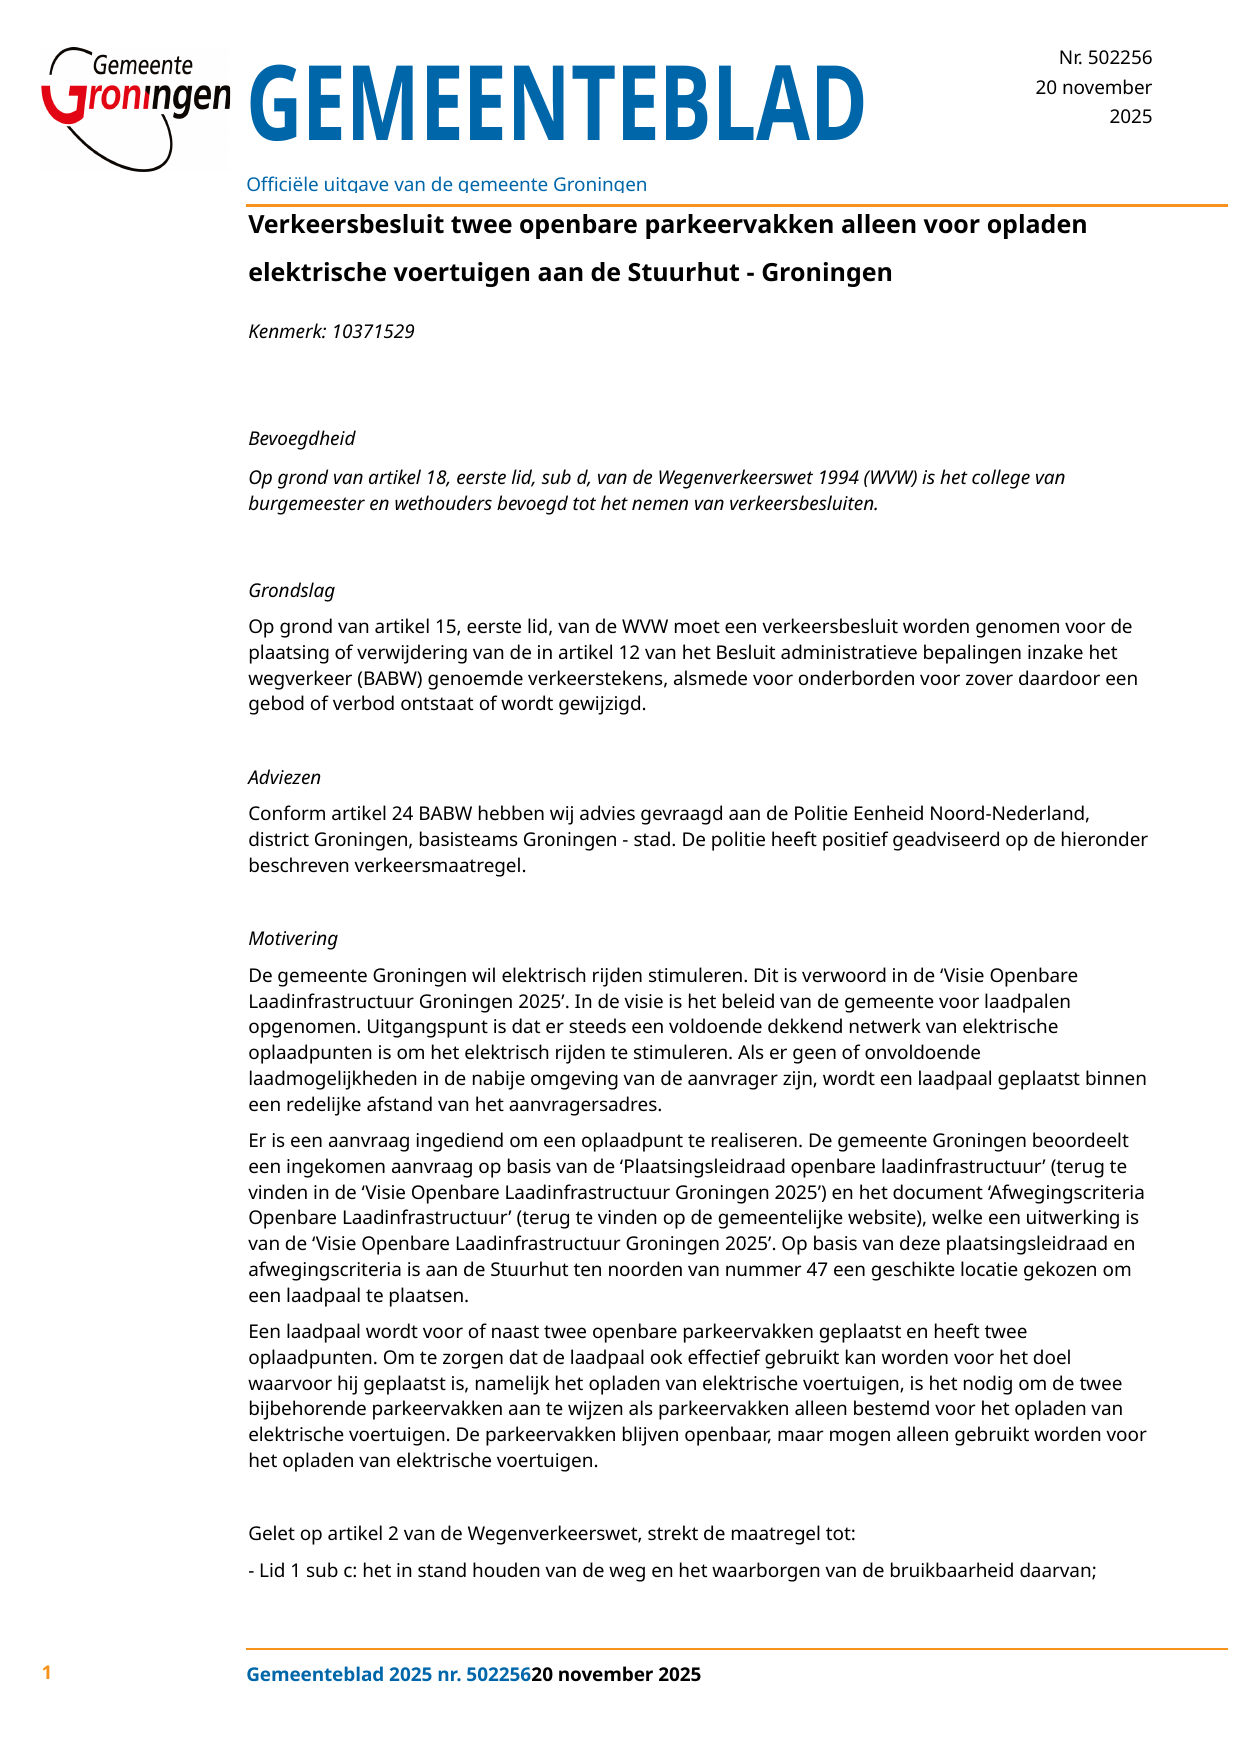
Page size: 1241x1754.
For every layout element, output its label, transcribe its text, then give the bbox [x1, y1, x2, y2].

text Conform artikel 24 BABW hebben wij advies gevraagd aan de Politie Eenheid Noord-Nederland, district Groningen, basisteams Groningen - stad. De politie heeft positief geadviseerd op de hieronder beschreven verkeersmaatregel. [248, 801, 1152, 878]
text Op grond van artikel 18, eerste lid, sub d, van de Wegenverkeerswet 1994 (WVW) is het college van burgemeester en wethouders bevoegd tot het nemen van verkeersbesluiten. [248, 464, 1152, 516]
text Adviezen [248, 764, 1152, 790]
text Verkeersbesluit twee openbare parkeervakken alleen voor opladen elektrische voertuigen aan de Stuurhut - Groningen [248, 207, 1152, 288]
text - Lid 1 sub c: het in stand houden van de weg en het waarborgen van de bruikbaarheid daarvan; [248, 1557, 1152, 1583]
text Motivering [248, 925, 1152, 951]
text Kenmerk: 10371529 [248, 318, 1152, 344]
text Gelet op artikel 2 van de Wegenverkeerswet, strekt de maatregel tot: [248, 1520, 1152, 1546]
text Grondslag [248, 577, 1152, 602]
text Op grond van artikel 15, eerste lid, van de WVW moet een verkeersbesluit worden genomen voor de plaatsing of verwijdering van de in artikel 12 van het Besluit administratieve bepalingen inzake het wegverkeer (BABW) genoemde verkeerstekens, alsmede voor onderborden voor zover daardoor een gebod of verbod ontstaat of wordt gewijzigd. [248, 613, 1152, 716]
text Bevoegdheid [248, 425, 1152, 451]
text Er is een aanvraag ingediend om een oplaadpunt te realiseren. De gemeente Groningen beoordeelt een ingekomen aanvraag op basis van de ‘Plaatsingsleidraad openbare laadinfrastructuur’ (terug te vinden in de ‘Visie Openbare Laadinfrastructuur Groningen 2025’) en het document ‘Afwegingscriteria Openbare Laadinfrastructuur’ (terug te vinden op de gemeentelijke website), welke een uitwerking is van de ‘Visie Openbare Laadinfrastructuur Groningen 2025’. Op basis van deze plaatsingsleidraad en afwegingscriteria is aan de Stuurhut ten noorden van nummer 47 een geschikte locatie gekozen om een laadpaal te plaatsen. [248, 1127, 1152, 1307]
picture [41, 47, 231, 172]
text Een laadpaal wordt voor of naast twee openbare parkeervakken geplaatst en heeft twee oplaadpunten. Om te zorgen dat de laadpaal ook effectief gebruikt kan worden voor het doel waarvoor hij geplaatst is, namelijk het opladen van elektrische voertuigen, is het nodig om de twee bijbehorende parkeervakken aan te wijzen als parkeervakken alleen bestemd voor het opladen van elektrische voertuigen. De parkeervakken blijven openbaar, maar mogen alleen gebruikt worden voor het opladen van elektrische voertuigen. [248, 1318, 1152, 1473]
text De gemeente Groningen wil elektrisch rijden stimuleren. Dit is verwoord in de ‘Visie Openbare Laadinfrastructuur Groningen 2025’. In de visie is het beleid van de gemeente voor laadpalen opgenomen. Uitgangspunt is dat er steeds een voldoende dekkend netwerk van elektrische oplaadpunten is om het elektrisch rijden te stimuleren. Als er geen of onvoldoende laadmogelijkheden in de nabije omgeving van de aanvrager zijn, wordt een laadpaal geplaatst binnen een redelijke afstand van het aanvragersadres. [248, 962, 1152, 1116]
